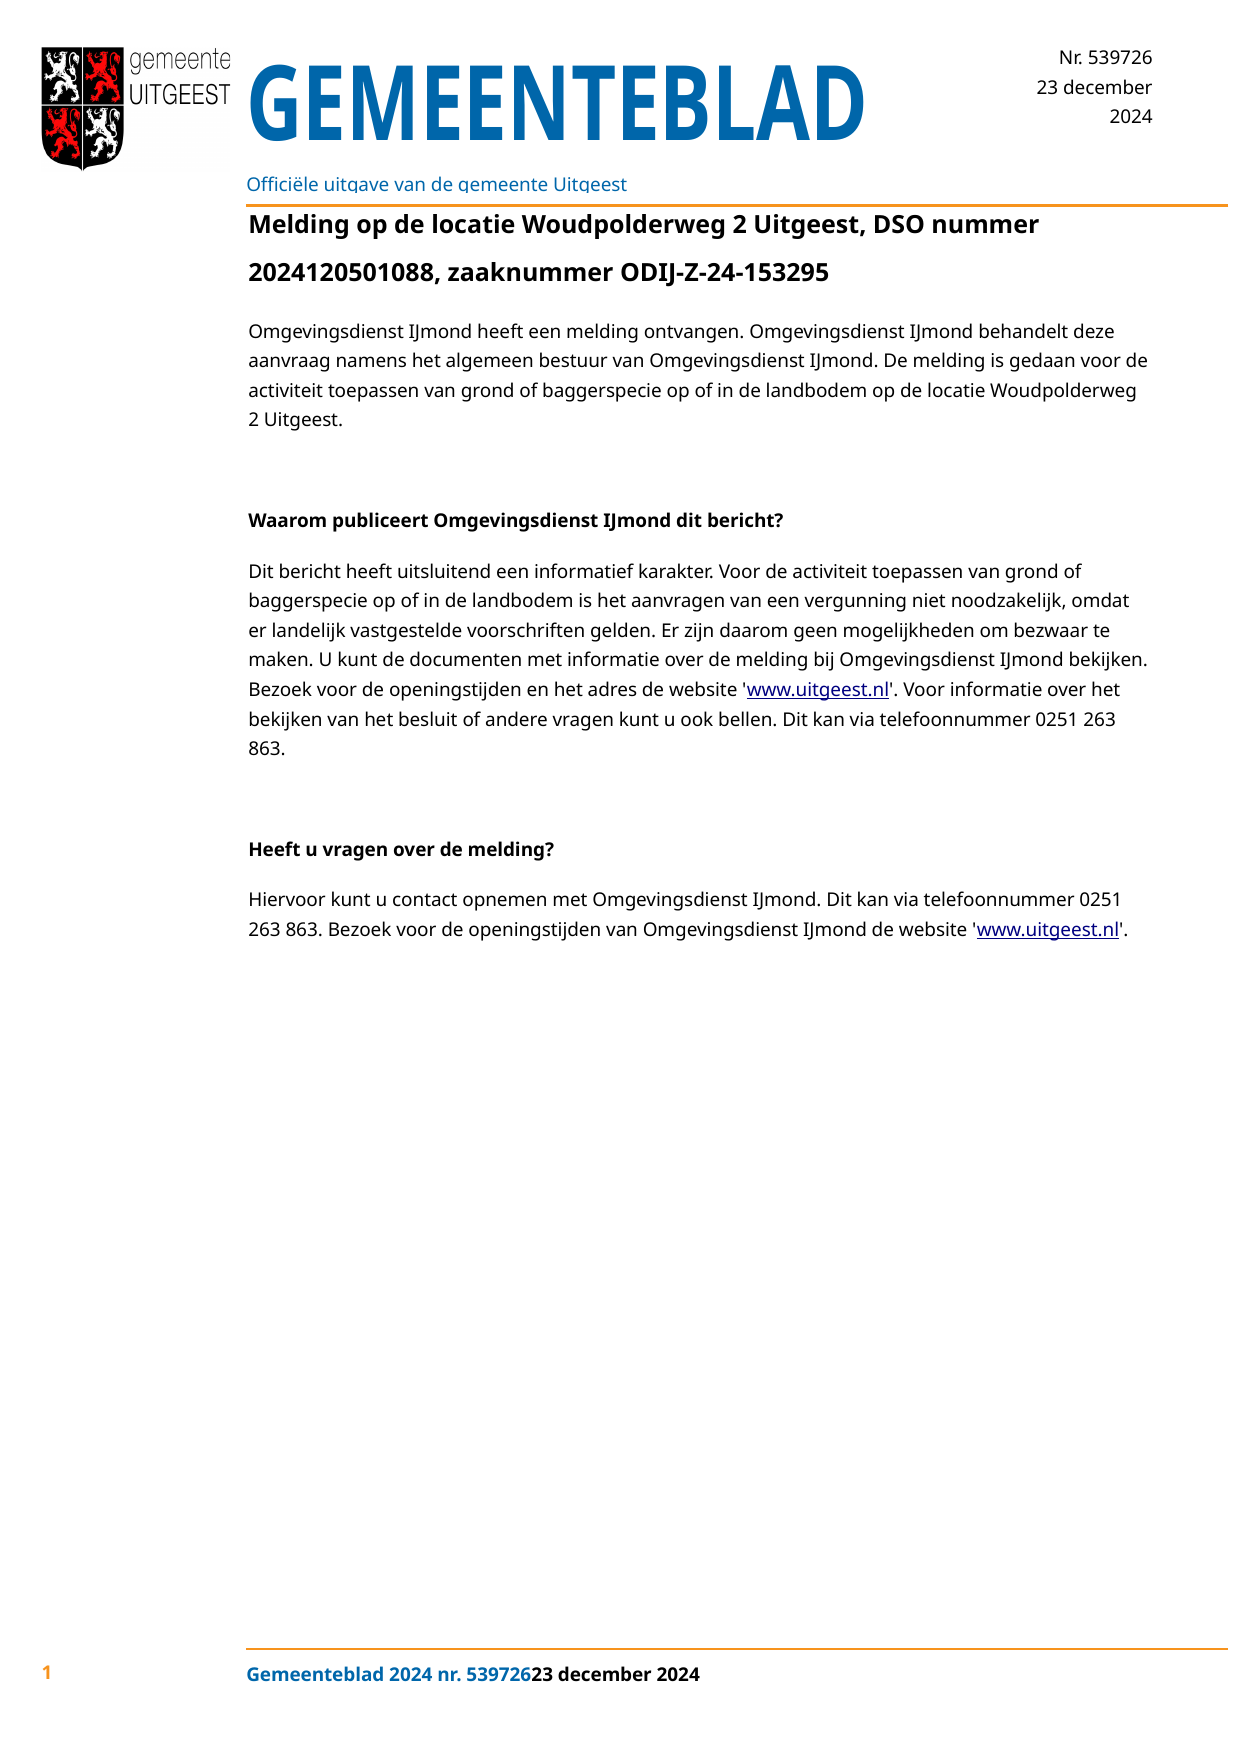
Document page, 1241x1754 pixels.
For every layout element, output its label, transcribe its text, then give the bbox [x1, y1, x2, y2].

text Waarom publiceert Omgevingsdienst IJmond dit bericht? [248, 507, 1152, 533]
text Omgevingsdienst IJmond heeft een melding ontvangen. Omgevingsdienst IJmond behandelt deze aanvraag namens het algemeen bestuur van Omgevingsdienst IJmond. De melding is gedaan voor de activiteit toepassen van grond of baggerspecie op of in de landbodem op de locatie Woudpolderweg 2 Uitgeest. [248, 318, 1152, 432]
picture [41, 47, 231, 172]
text Dit bericht heeft uitsluitend een informatief karakter. Voor de activiteit toepassen van grond of baggerspecie op of in de landbodem is het aanvragen van een vergunning niet noodzakelijk, omdat er landelijk vastgestelde voorschriften gelden. Er zijn daarom geen mogelijkheden om bezwaar te maken. U kunt de documenten met informatie over de melding bij Omgevingsdienst IJmond bekijken. Bezoek voor de openingstijden en het adres de website 'www.uitgeest.nl'. Voor informatie over het bekijken van het besluit of andere vragen kunt u ook bellen. Dit kan via telefoonnummer 0251 263 863. [248, 558, 1152, 761]
text Heeft u vragen over de melding? [248, 836, 1152, 862]
text Melding op de locatie Woudpolderweg 2 Uitgeest, DSO nummer 2024120501088, zaaknummer ODIJ-Z-24-153295 [248, 207, 1152, 288]
text Hiervoor kunt u contact opnemen met Omgevingsdienst IJmond. Dit kan via telefoonnummer 0251 263 863. Bezoek voor de openingstijden van Omgevingsdienst IJmond de website 'www.uitgeest.nl'. [248, 887, 1152, 942]
